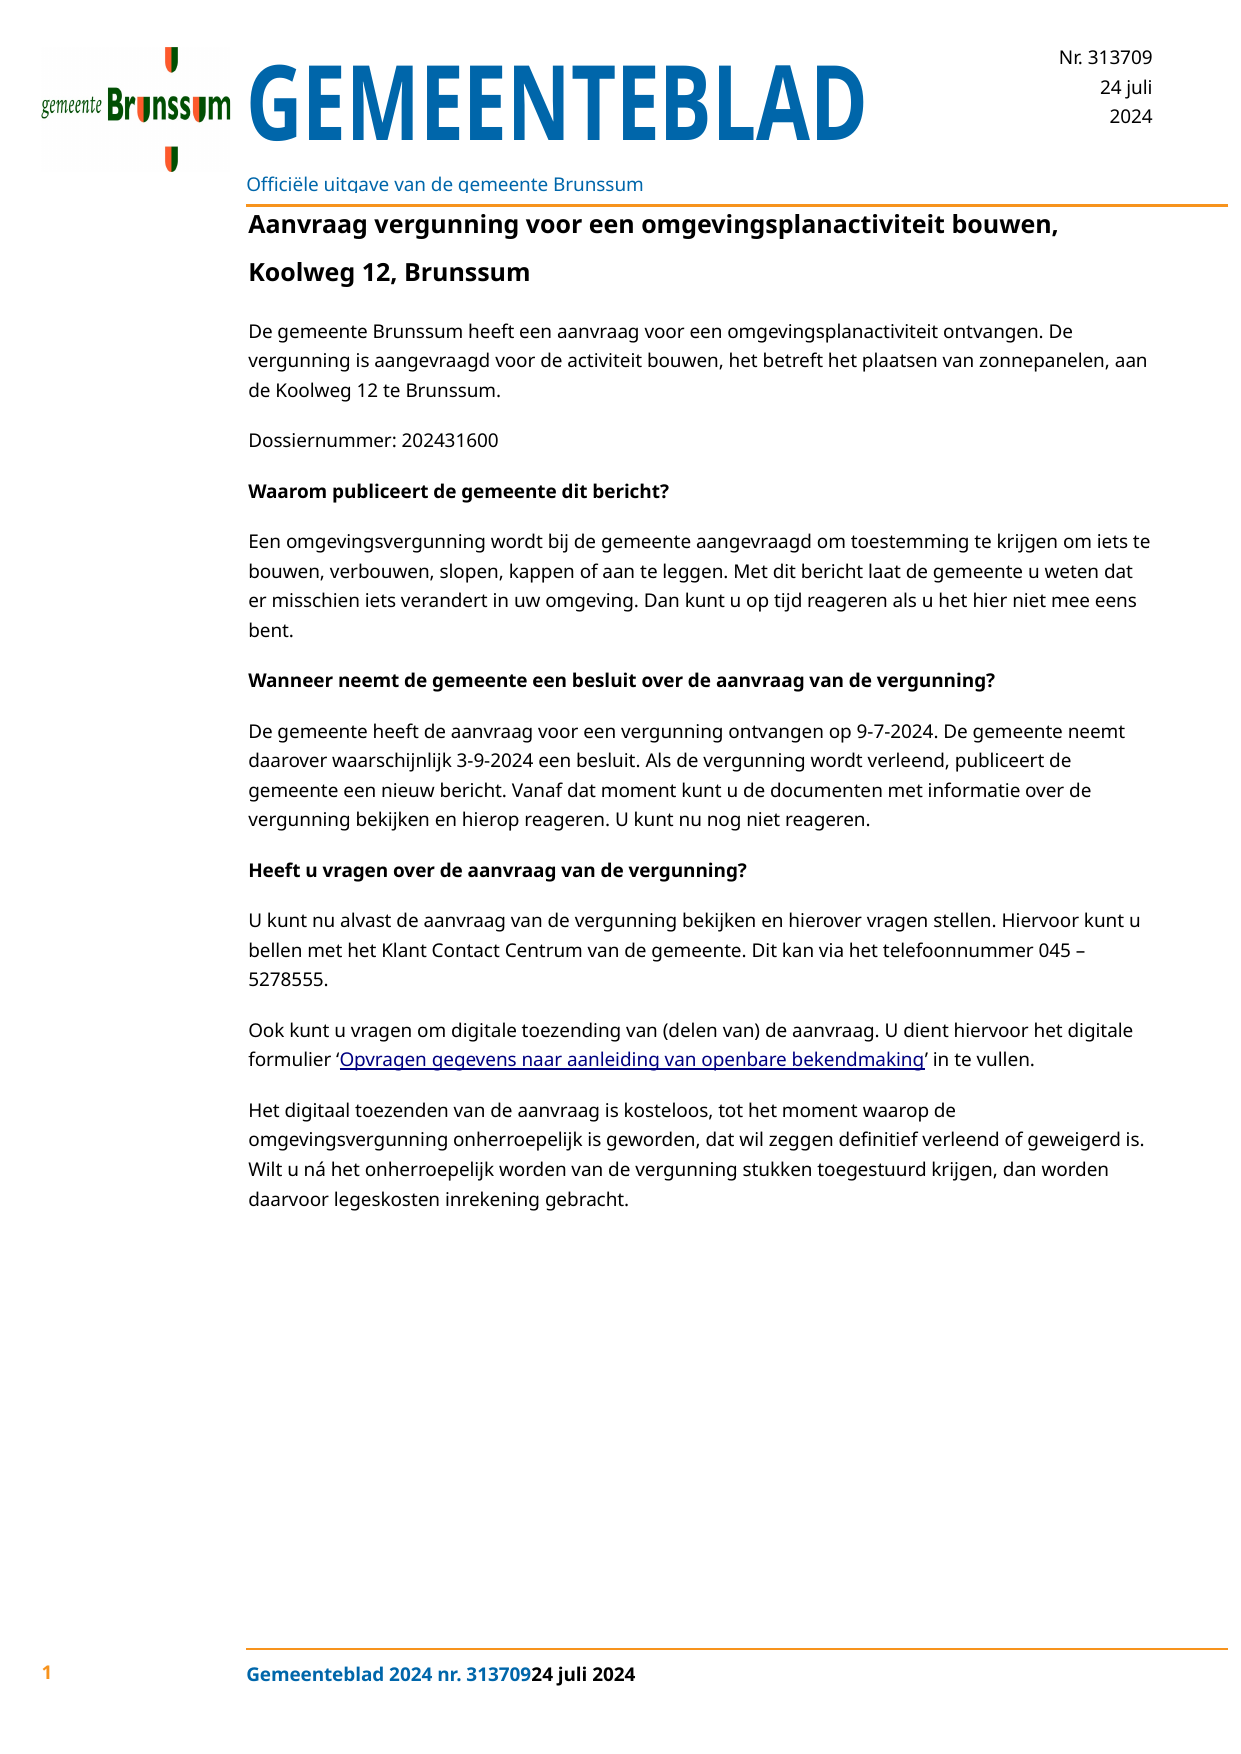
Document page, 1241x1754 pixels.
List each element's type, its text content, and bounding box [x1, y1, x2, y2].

text Waarom publiceert de gemeente dit bericht? [248, 478, 1152, 504]
text Een omgevingsvergunning wordt bij de gemeente aangevraagd om toestemming te krijgen om iets te bouwen, verbouwen, slopen, kappen of aan te leggen. Met dit bericht laat de gemeente u weten dat er misschien iets verandert in uw omgeving. Dan kunt u op tijd reageren als u het hier niet mee eens bent. [248, 528, 1152, 643]
text Ook kunt u vragen om digitale toezending van (delen van) de aanvraag. U dient hiervoor het digitale formulier ‘Opvragen gegevens naar aanleiding van openbare bekendmaking’ in te vullen. [248, 1017, 1152, 1072]
picture [41, 47, 231, 172]
text Heeft u vragen over de aanvraag van de vergunning? [248, 857, 1152, 883]
text De gemeente Brunssum heeft een aanvraag voor een omgevingsplanactiviteit ontvangen. De vergunning is aangevraagd voor de activiteit bouwen, het betreft het plaatsen van zonnepanelen, aan de Koolweg 12 te Brunssum. [248, 318, 1152, 403]
text U kunt nu alvast de aanvraag van de vergunning bekijken en hierover vragen stellen. Hiervoor kunt u bellen met het Klant Contact Centrum van de gemeente. Dit kan via het telefoonnummer 045 – 5278555. [248, 907, 1152, 992]
text Wanneer neemt de gemeente een besluit over de aanvraag van de vergunning? [248, 667, 1152, 693]
text De gemeente heeft de aanvraag voor een vergunning ontvangen op 9-7-2024. De gemeente neemt daarover waarschijnlijk 3-9-2024 een besluit. Als de vergunning wordt verleend, publiceert de gemeente een nieuw bericht. Vanaf dat moment kunt u de documenten met informatie over de vergunning bekijken en hierop reageren. U kunt nu nog niet reageren. [248, 718, 1152, 832]
text Dossiernummer: 202431600 [248, 427, 1152, 453]
text Het digitaal toezenden van de aanvraag is kosteloos, tot het moment waarop de omgevingsvergunning onherroepelijk is geworden, dat wil zeggen definitief verleend of geweigerd is. Wilt u ná het onherroepelijk worden van de vergunning stukken toegestuurd krijgen, dan worden daarvoor legeskosten inrekening gebracht. [248, 1097, 1152, 1212]
text Aanvraag vergunning voor een omgevingsplanactiviteit bouwen, Koolweg 12, Brunssum [248, 207, 1152, 288]
